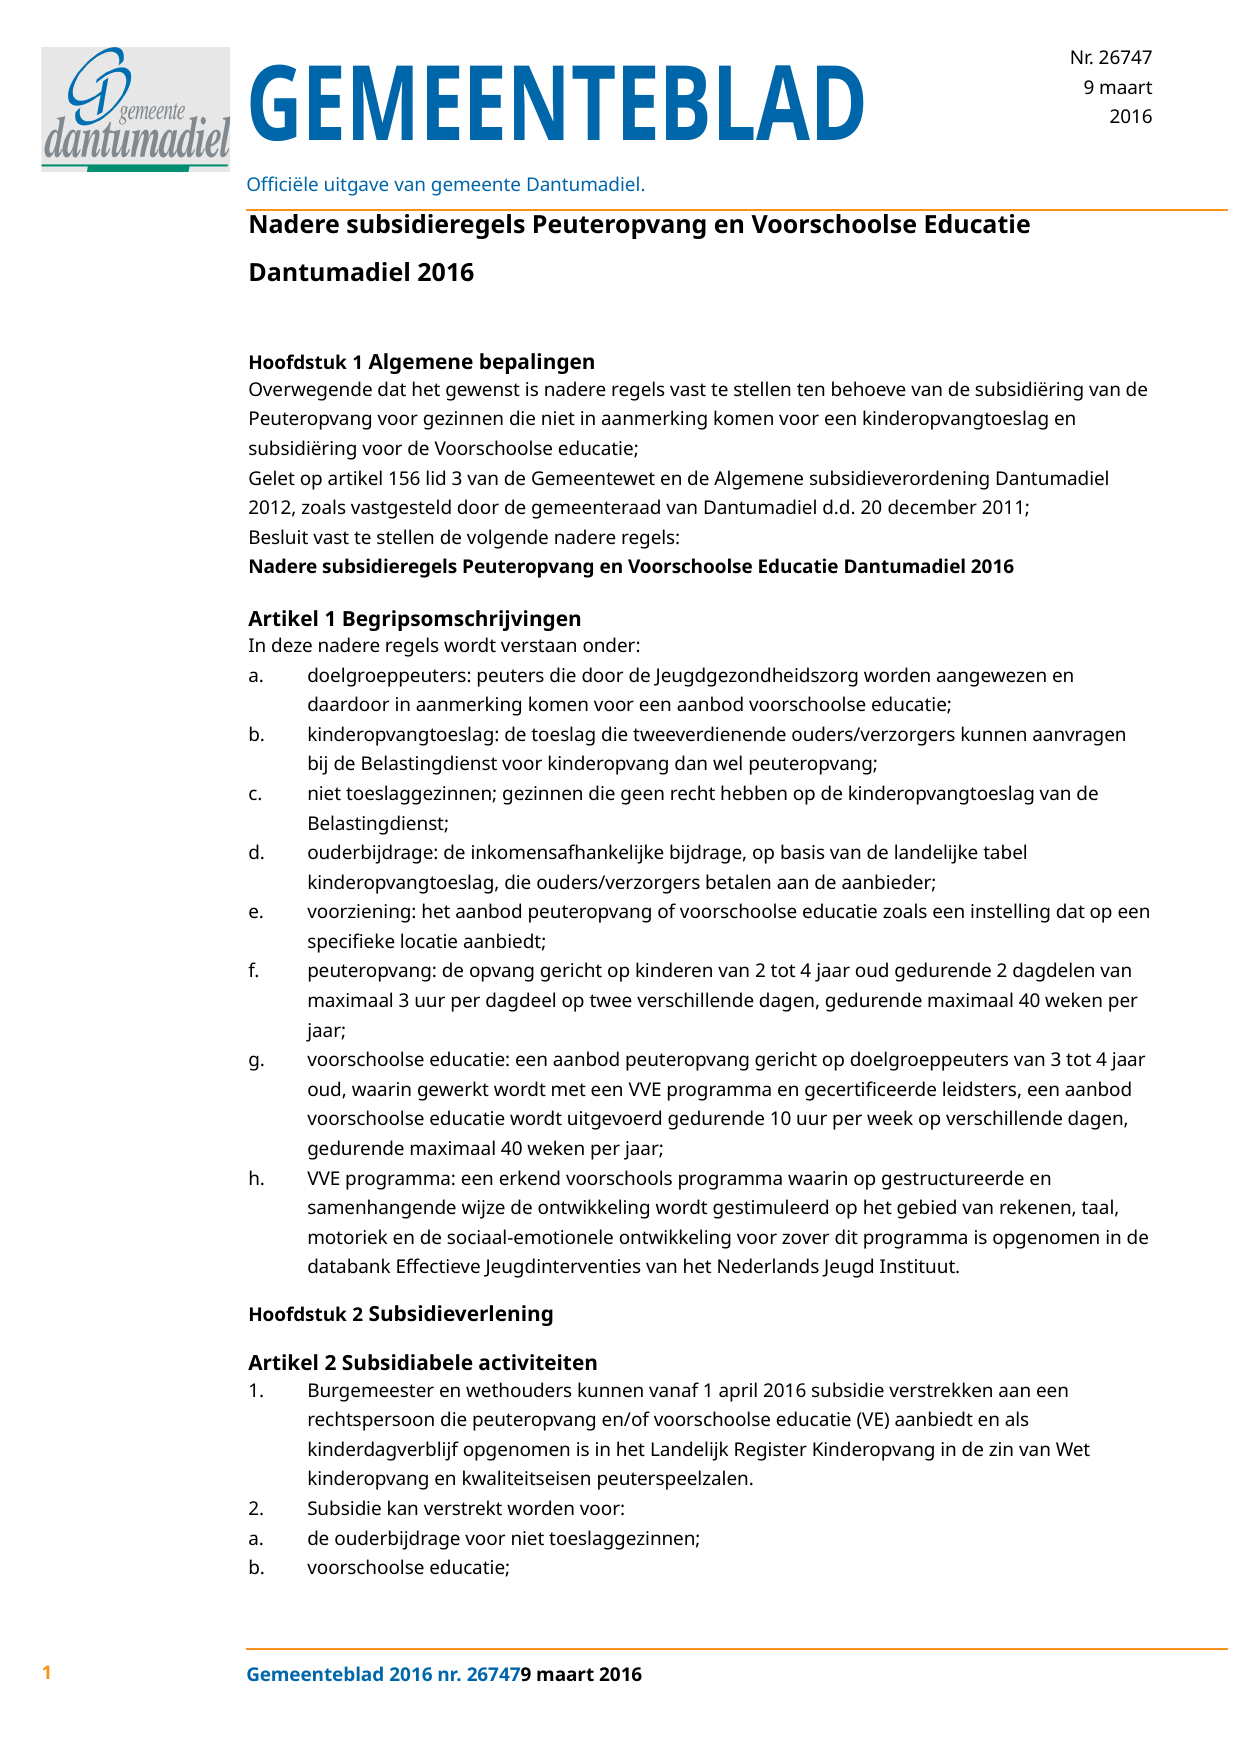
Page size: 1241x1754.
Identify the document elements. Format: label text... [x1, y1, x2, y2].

list de ouderbijdrage voor niet toeslaggezinnen; [248, 1525, 1152, 1551]
list VVE programma: een erkend voorschools programma waarin op gestructureerde en samenhangende wijze de ontwikkeling wordt gestimuleerd op het gebied van rekenen, taal, motoriek en de sociaal-emotionele ontwikkeling voor zover dit programma is opgenomen in de databank Effectieve Jeugdinterventies van het Nederlands Jeugd Instituut. [248, 1165, 1152, 1279]
text Besluit vast te stellen de volgende nadere regels: [248, 524, 1152, 549]
text Nadere subsidieregels Peuteropvang en Voorschoolse Educatie Dantumadiel 2016 [248, 553, 1152, 579]
list voorschoolse educatie: een aanbod peuteropvang gericht op doelgroeppeuters van 3 tot 4 jaar oud, waarin gewerkt wordt met een VVE programma en gecertificeerde leidsters, een aanbod voorschoolse educatie wordt uitgevoerd gedurende 10 uur per week op verschillende dagen, gedurende maximaal 40 weken per jaar; [248, 1046, 1152, 1161]
text In deze nadere regels wordt verstaan onder: [248, 632, 1152, 658]
text Hoofdstuk 2 Subsidieverlening [248, 1299, 1152, 1328]
list doelgroeppeuters: peuters die door de Jeugdgezondheidszorg worden aangewezen en daardoor in aanmerking komen voor een aanbod voorschoolse educatie; [248, 662, 1152, 717]
text Hoofdstuk 1 Algemene bepalingen [248, 347, 1152, 376]
text Overwegende dat het gewenst is nadere regels vast te stellen ten behoeve van de subsidiëring van de Peuteropvang voor gezinnen die niet in aanmerking komen voor een kinderopvangtoeslag en subsidiëring voor de Voorschoolse educatie; [248, 376, 1152, 461]
list ouderbijdrage: de inkomensafhankelijke bijdrage, op basis van de landelijke tabel kinderopvangtoeslag, die ouders/verzorgers betalen aan de aanbieder; [248, 839, 1152, 895]
list niet toeslaggezinnen; gezinnen die geen recht hebben op de kinderopvangtoeslag van de Belastingdienst; [248, 780, 1152, 836]
text Artikel 2 Subsidiabele activiteiten [248, 1348, 1152, 1377]
list peuteropvang: de opvang gericht op kinderen van 2 tot 4 jaar oud gedurende 2 dagdelen van maximaal 3 uur per dagdeel op twee verschillende dagen, gedurende maximaal 40 weken per jaar; [248, 958, 1152, 1043]
text Artikel 1 Begripsomschrijvingen [248, 604, 1152, 632]
text Gelet op artikel 156 lid 3 van de Gemeentewet en de Algemene subsidieverordening Dantumadiel 2012, zoals vastgesteld door de gemeenteraad van Dantumadiel d.d. 20 december 2011; [248, 465, 1152, 520]
text Nadere subsidieregels Peuteropvang en Voorschoolse Educatie Dantumadiel 2016 [248, 211, 1152, 288]
picture [41, 47, 231, 172]
list Burgemeester en wethouders kunnen vanaf 1 april 2016 subsidie verstrekken aan een rechtspersoon die peuteropvang en/of voorschoolse educatie (VE) aanbiedt en als kinderdagverblijf opgenomen is in het Landelijk Register Kinderopvang in de zin van Wet kinderopvang en kwaliteitseisen peuterspeelzalen. [248, 1377, 1152, 1491]
list voorziening: het aanbod peuteropvang of voorschoolse educatie zoals een instelling dat op een specifieke locatie aanbiedt; [248, 898, 1152, 954]
list kinderopvangtoeslag: de toeslag die tweeverdienende ouders/verzorgers kunnen aanvragen bij de Belastingdienst voor kinderopvang dan wel peuteropvang; [248, 721, 1152, 776]
list voorschoolse educatie; [248, 1554, 1152, 1580]
list Subsidie kan verstrekt worden voor: [248, 1495, 1152, 1521]
